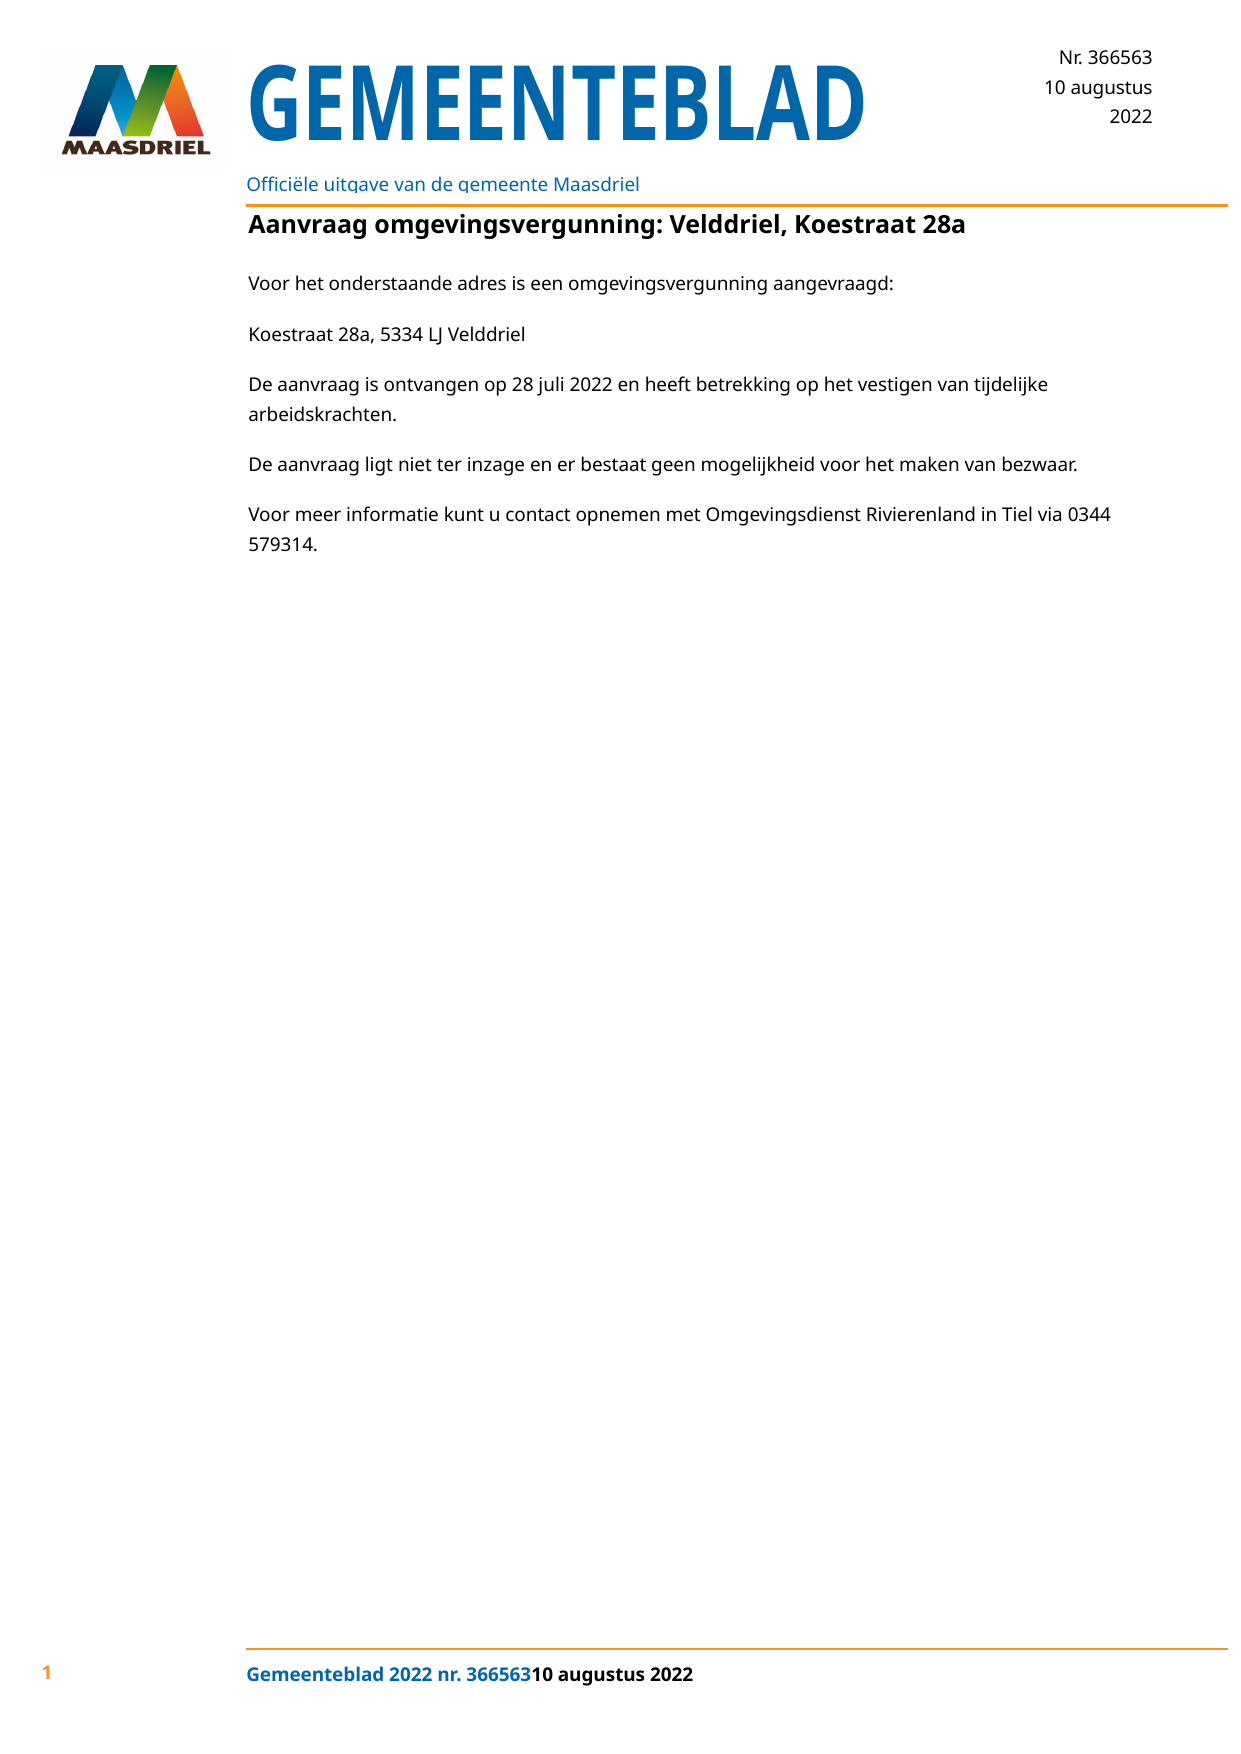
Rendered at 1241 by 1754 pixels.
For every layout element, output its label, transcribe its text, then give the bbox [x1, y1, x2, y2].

picture [41, 47, 231, 172]
text De aanvraag is ontvangen op 28 juli 2022 en heeft betrekking op het vestigen van tijdelijke arbeidskrachten. [248, 371, 1152, 426]
text De aanvraag ligt niet ter inzage en er bestaat geen mogelijkheid voor het maken van bezwaar. [248, 451, 1152, 477]
text Aanvraag omgevingsvergunning: Velddriel, Koestraat 28a [248, 207, 1152, 241]
text Voor het onderstaande adres is een omgevingsvergunning aangevraagd: [248, 270, 1152, 296]
text Koestraat 28a, 5334 LJ Velddriel [248, 321, 1152, 346]
text Voor meer informatie kunt u contact opnemen met Omgevingsdienst Rivierenland in Tiel via 0344 579314. [248, 502, 1152, 557]
